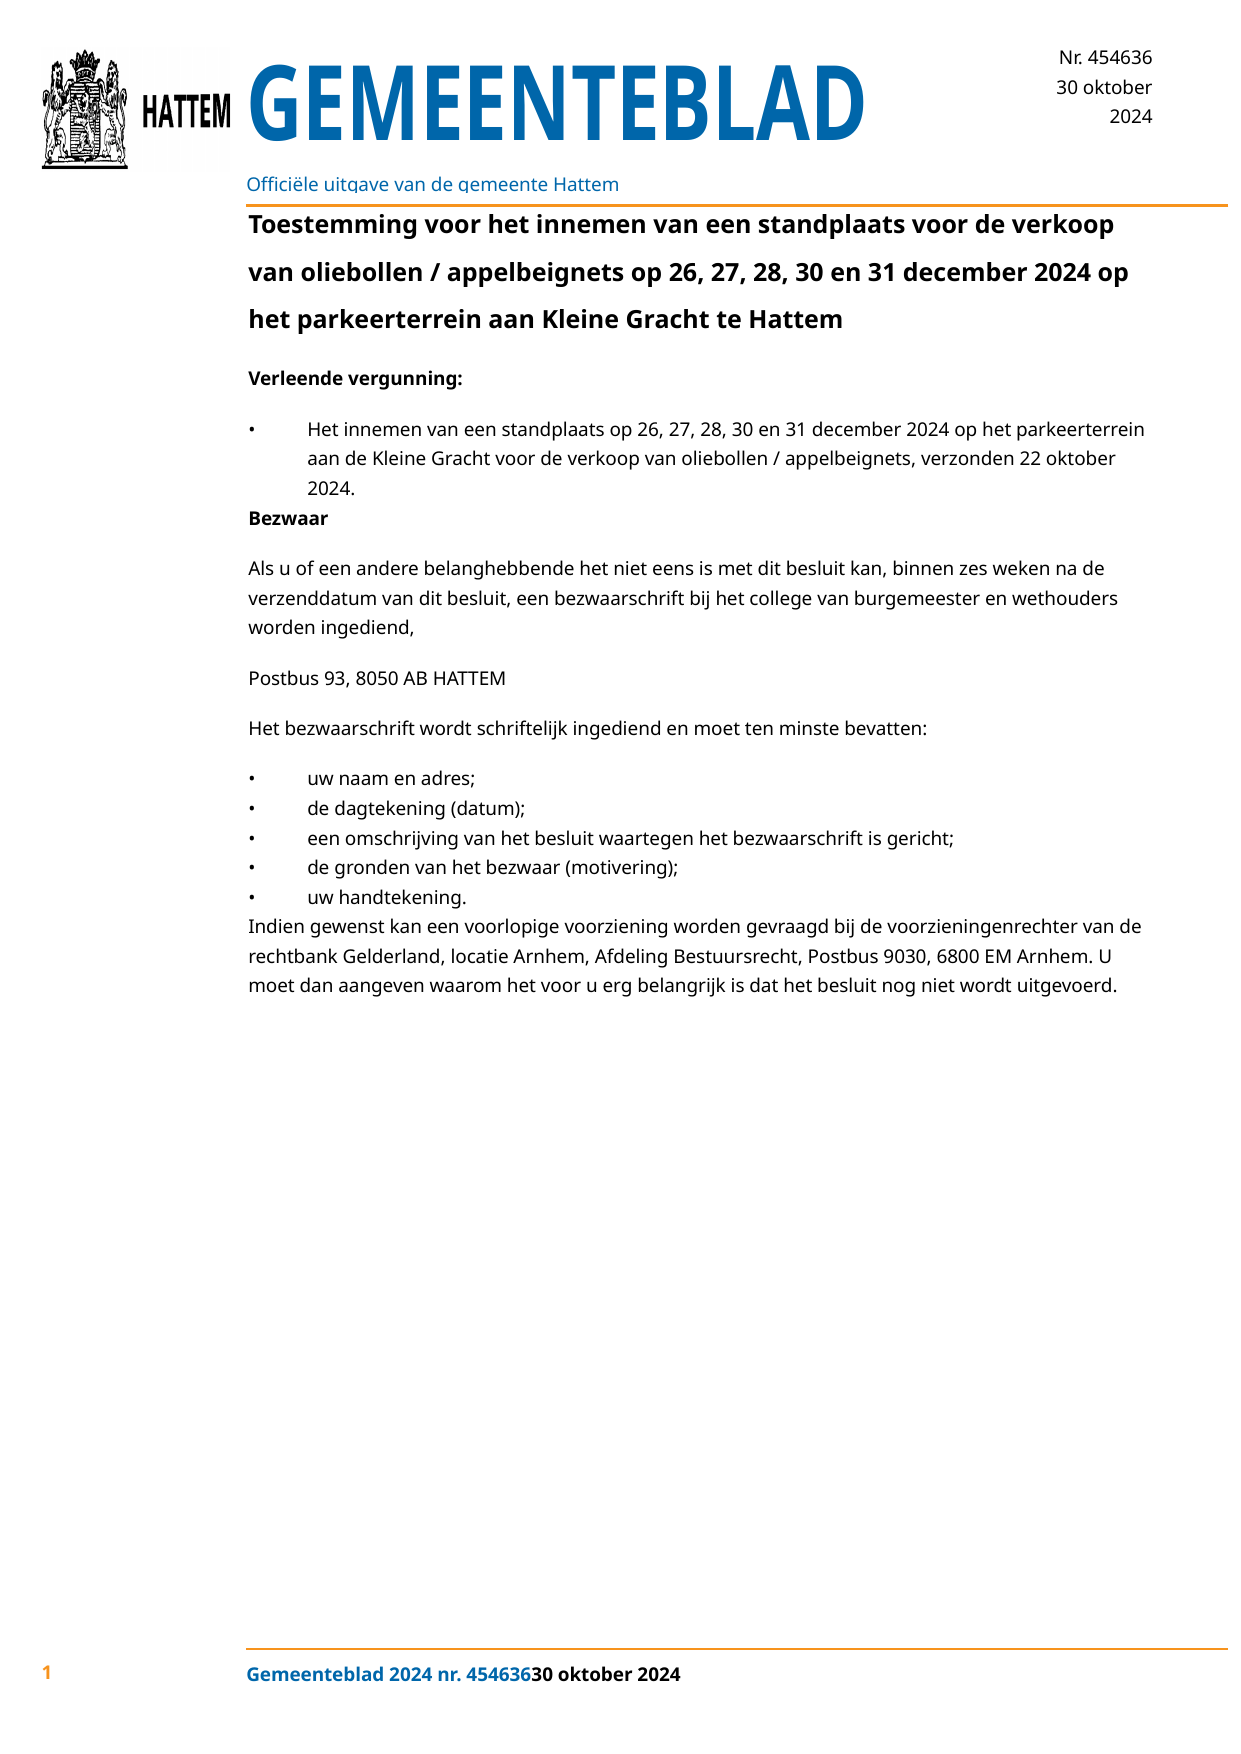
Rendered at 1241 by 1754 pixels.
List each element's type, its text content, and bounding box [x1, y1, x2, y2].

text Indien gewenst kan een voorlopige voorziening worden gevraagd bij de voorzieningenrechter van de rechtbank Gelderland, locatie Arnhem, Afdeling Bestuursrecht, Postbus 9030, 6800 EM Arnhem. U moet dan aangeven waarom het voor u erg belangrijk is dat het besluit nog niet wordt uitgevoerd. [248, 913, 1152, 998]
list uw naam en adres; [248, 766, 1152, 791]
picture [41, 47, 231, 172]
list uw handtekening. [248, 884, 1152, 909]
text Bezwaar [248, 505, 1152, 530]
list de dagtekening (datum); [248, 795, 1152, 821]
text Verleende vergunning: [248, 366, 1152, 391]
text Het bezwaarschrift wordt schriftelijk ingediend en moet ten minste bevatten: [248, 715, 1152, 741]
list een omschrijving van het besluit waartegen het bezwaarschrift is gericht; [248, 825, 1152, 850]
list de gronden van het bezwaar (motivering); [248, 854, 1152, 880]
list Het innemen van een standplaats op 26, 27, 28, 30 en 31 december 2024 op het parkeerterrein aan de Kleine Gracht voor de verkoop van oliebollen / appelbeignets, verzonden 22 oktober 2024. [248, 416, 1152, 501]
text Als u of een andere belanghebbende het niet eens is met dit besluit kan, binnen zes weken na de verzenddatum van dit besluit, een bezwaarschrift bij het college van burgemeester en wethouders worden ingediend, [248, 555, 1152, 640]
text Toestemming voor het innemen van een standplaats voor de verkoop van oliebollen / appelbeignets op 26, 27, 28, 30 en 31 december 2024 op het parkeerterrein aan Kleine Gracht te Hattem [248, 207, 1152, 336]
text Postbus 93, 8050 AB HATTEM [248, 665, 1152, 690]
